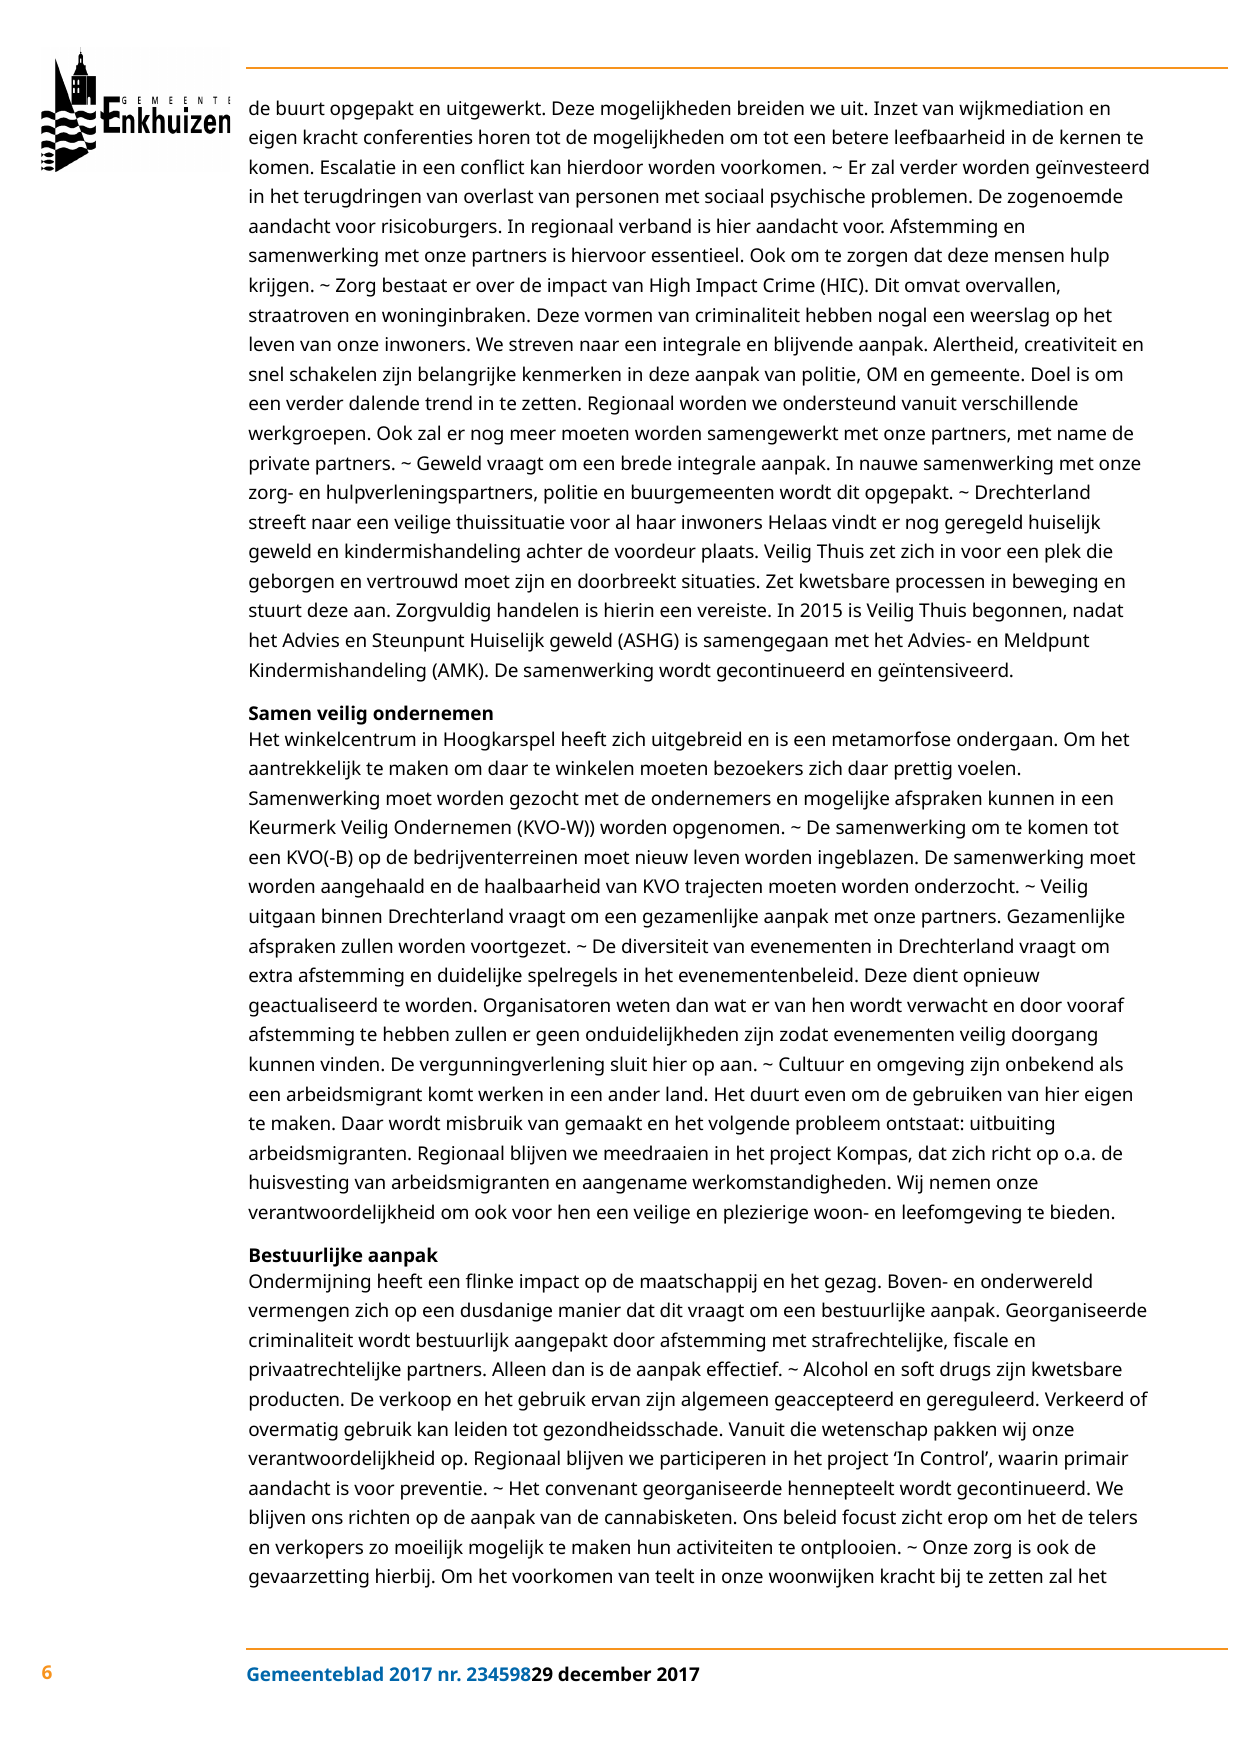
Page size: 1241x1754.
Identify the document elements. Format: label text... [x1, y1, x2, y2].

picture [41, 47, 231, 172]
text Ondermijning heeft een flinke impact op de maatschappij en het gezag. Boven- en onderwereld vermengen zich op een dusdanige manier dat dit vraagt om een bestuurlijke aanpak. Georganiseerde criminaliteit wordt bestuurlijk aangepakt door afstemming met strafrechtelijke, fiscale en privaatrechtelijke partners. Alleen dan is de aanpak effectief. ~ Alcohol en soft drugs zijn kwetsbare producten. De verkoop en het gebruik ervan zijn algemeen geaccepteerd en gereguleerd. Verkeerd of overmatig gebruik kan leiden tot gezondheidsschade. Vanuit die wetenschap pakken wij onze verantwoordelijkheid op. Regionaal blijven we participeren in het project ‘In Control’, waarin primair aandacht is voor preventie. ~ Het convenant georganiseerde hennepteelt wordt gecontinueerd. We blijven ons richten op de aanpak van de cannabisketen. Ons beleid focust zicht erop om het de telers en verkopers zo moeilijk mogelijk te maken hun activiteiten te ontplooien. ~ Onze zorg is ook de gevaarzetting hierbij. Om het voorkomen van teelt in onze woonwijken kracht bij te zetten zal het [248, 1268, 1152, 1589]
text de buurt opgepakt en uitgewerkt. Deze mogelijkheden breiden we uit. Inzet van wijkmediation en eigen kracht conferenties horen tot de mogelijkheden om tot een betere leefbaarheid in de kernen te komen. Escalatie in een conflict kan hierdoor worden voorkomen. ~ Er zal verder worden geïnvesteerd in het terugdringen van overlast van personen met sociaal psychische problemen. De zogenoemde aandacht voor risicoburgers. In regionaal verband is hier aandacht voor. Afstemming en samenwerking met onze partners is hiervoor essentieel. Ook om te zorgen dat deze mensen hulp krijgen. ~ Zorg bestaat er over de impact van High Impact Crime (HIC). Dit omvat overvallen, straatroven en woninginbraken. Deze vormen van criminaliteit hebben nogal een weerslag op het leven van onze inwoners. We streven naar een integrale en blijvende aanpak. Alertheid, creativiteit en snel schakelen zijn belangrijke kenmerken in deze aanpak van politie, OM en gemeente. Doel is om een verder dalende trend in te zetten. Regionaal worden we ondersteund vanuit verschillende werkgroepen. Ook zal er nog meer moeten worden samengewerkt met onze partners, met name de private partners. ~ Geweld vraagt om een brede integrale aanpak. In nauwe samenwerking met onze zorg- en hulpverleningspartners, politie en buurgemeenten wordt dit opgepakt. ~ Drechterland streeft naar een veilige thuissituatie voor al haar inwoners Helaas vindt er nog geregeld huiselijk geweld en kindermishandeling achter de voordeur plaats. Veilig Thuis zet zich in voor een plek die geborgen en vertrouwd moet zijn en doorbreekt situaties. Zet kwetsbare processen in beweging en stuurt deze aan. Zorgvuldig handelen is hierin een vereiste. In 2015 is Veilig Thuis begonnen, nadat het Advies en Steunpunt Huiselijk geweld (ASHG) is samengegaan met het Advies- en Meldpunt Kindermishandeling (AMK). De samenwerking wordt gecontinueerd en geïntensiveerd. [248, 95, 1152, 683]
text Bestuurlijke aanpak [248, 1242, 1152, 1268]
text Samen veilig ondernemen [248, 700, 1152, 726]
text Het winkelcentrum in Hoogkarspel heeft zich uitgebreid en is een metamorfose ondergaan. Om het aantrekkelijk te maken om daar te winkelen moeten bezoekers zich daar prettig voelen. Samenwerking moet worden gezocht met de ondernemers en mogelijke afspraken kunnen in een Keurmerk Veilig Ondernemen (KVO-W)) worden opgenomen. ~ De samenwerking om te komen tot een KVO(-B) op de bedrijventerreinen moet nieuw leven worden ingeblazen. De samenwerking moet worden aangehaald en de haalbaarheid van KVO trajecten moeten worden onderzocht. ~ Veilig uitgaan binnen Drechterland vraagt om een gezamenlijke aanpak met onze partners. Gezamenlijke afspraken zullen worden voortgezet. ~ De diversiteit van evenementen in Drechterland vraagt om extra afstemming en duidelijke spelregels in het evenementenbeleid. Deze dient opnieuw geactualiseerd te worden. Organisatoren weten dan wat er van hen wordt verwacht en door vooraf afstemming te hebben zullen er geen onduidelijkheden zijn zodat evenementen veilig doorgang kunnen vinden. De vergunningverlening sluit hier op aan. ~ Cultuur en omgeving zijn onbekend als een arbeidsmigrant komt werken in een ander land. Het duurt even om de gebruiken van hier eigen te maken. Daar wordt misbruik van gemaakt en het volgende probleem ontstaat: uitbuiting arbeidsmigranten. Regionaal blijven we meedraaien in het project Kompas, dat zich richt op o.a. de huisvesting van arbeidsmigranten en aangename werkomstandigheden. Wij nemen onze verantwoordelijkheid om ook voor hen een veilige en plezierige woon- en leefomgeving te bieden. [248, 726, 1152, 1225]
